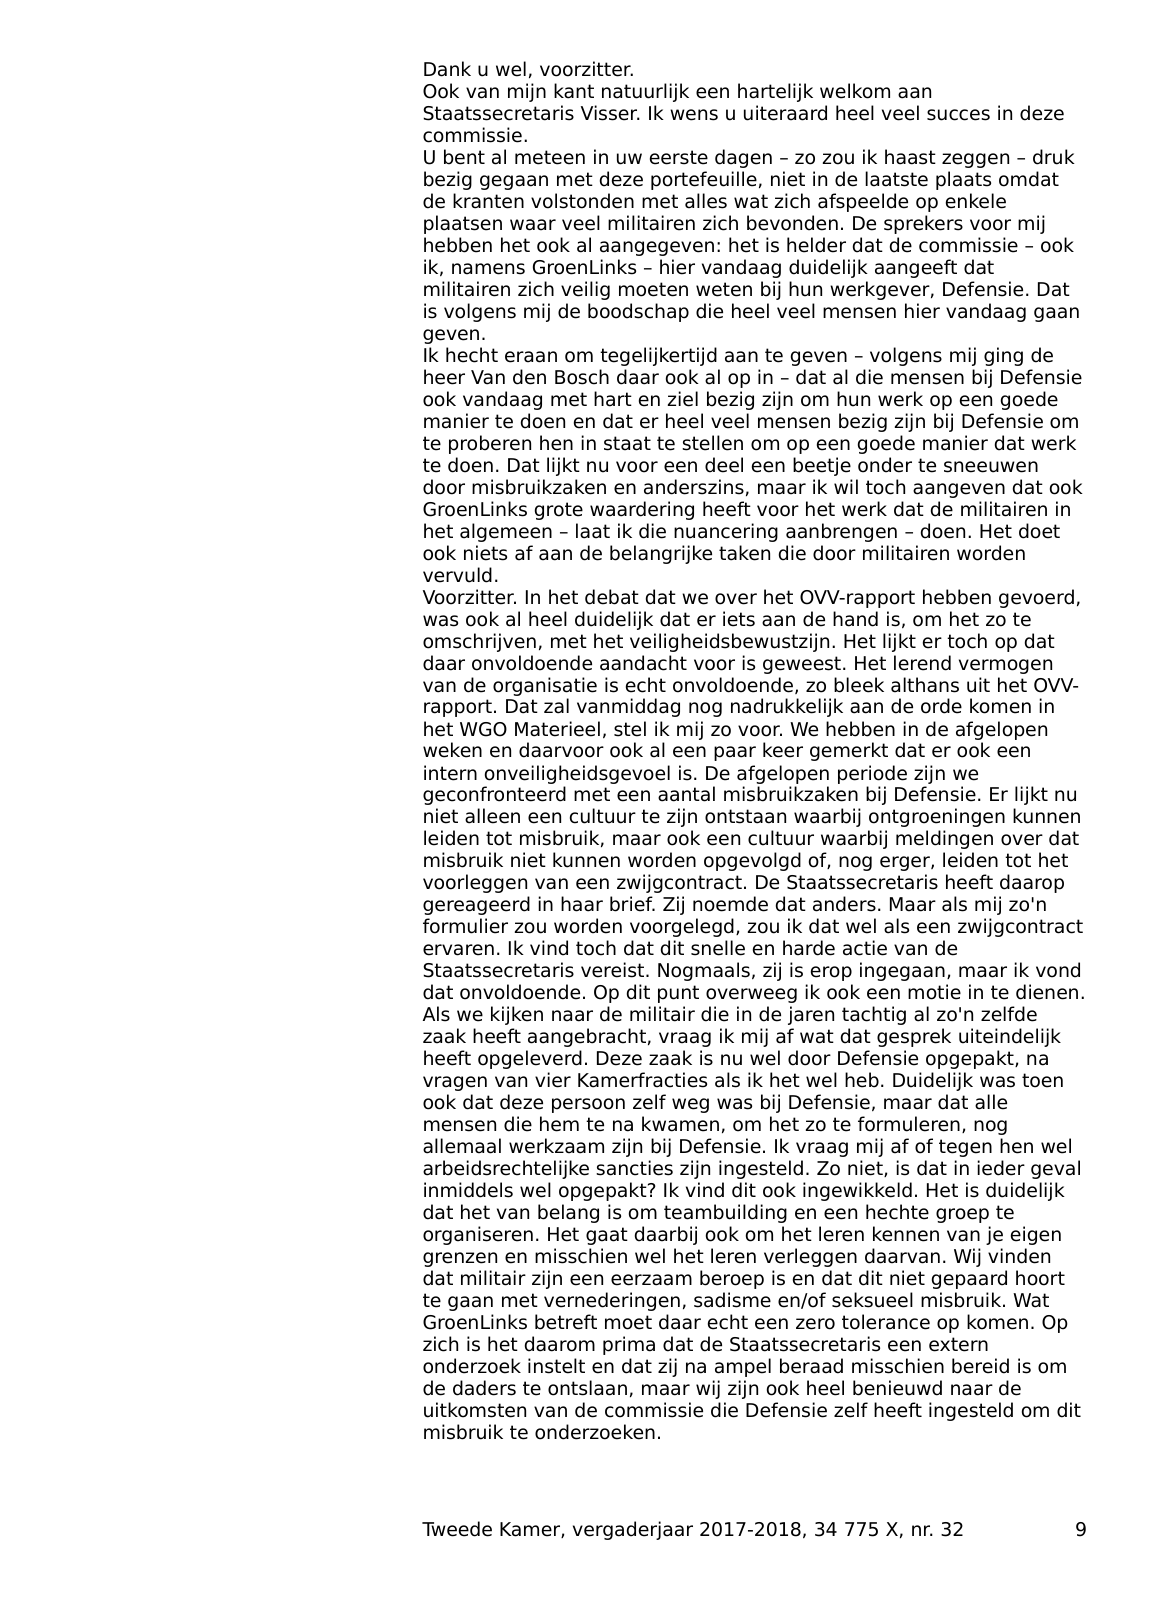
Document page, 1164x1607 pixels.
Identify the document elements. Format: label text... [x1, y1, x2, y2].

text Ook van mijn kant natuurlijk een hartelijk welkom aan Staatssecretaris Visser. Ik wens u uiteraard heel veel succes in deze commissie. [422, 81, 1087, 147]
text Als we kijken naar de militair die in de jaren tachtig al zo'n zelfde zaak heeft aangebracht, vraag ik mij af wat dat gesprek uiteindelijk heeft opgeleverd. Deze zaak is nu wel door Defensie opgepakt, na vragen van vier Kamerfracties als ik het wel heb. Duidelijk was toen ook dat deze persoon zelf weg was bij Defensie, maar dat alle mensen die hem te na kwamen, om het zo te formuleren, nog allemaal werkzaam zijn bij Defensie. Ik vraag mij af of tegen hen wel arbeidsrechtelijke sancties zijn ingesteld. Zo niet, is dat in ieder geval inmiddels wel opgepakt? Ik vind dit ook ingewikkeld. Het is duidelijk dat het van belang is om teambuilding en een hechte groep te organiseren. Het gaat daarbij ook om het leren kennen van je eigen grenzen en misschien wel het leren verleggen daarvan. Wij vinden dat militair zijn een eerzaam beroep is en dat dit niet gepaard hoort te gaan met vernederingen, sadisme en/of seksueel misbruik. Wat GroenLinks betreft moet daar echt een zero tolerance op komen. Op zich is het daarom prima dat de Staatssecretaris een extern onderzoek instelt en dat zij na ampel beraad misschien bereid is om de daders te ontslaan, maar wij zijn ook heel benieuwd naar de uitkomsten van de commissie die Defensie zelf heeft ingesteld om dit misbruik te onderzoeken. [422, 1004, 1087, 1444]
text Ik hecht eraan om tegelijkertijd aan te geven – volgens mij ging de heer Van den Bosch daar ook al op in – dat al die mensen bij Defensie ook vandaag met hart en ziel bezig zijn om hun werk op een goede manier te doen en dat er heel veel mensen bezig zijn bij Defensie om te proberen hen in staat te stellen om op een goede manier dat werk te doen. Dat lijkt nu voor een deel een beetje onder te sneeuwen door misbruikzaken en anderszins, maar ik wil toch aangeven dat ook GroenLinks grote waardering heeft voor het werk dat de militairen in het algemeen – laat ik die nuancering aanbrengen – doen. Het doet ook niets af aan de belangrijke taken die door militairen worden vervuld. [422, 345, 1087, 587]
text Dank u wel, voorzitter. [422, 59, 1087, 81]
text Voorzitter. In het debat dat we over het OVV-rapport hebben gevoerd, was ook al heel duidelijk dat er iets aan de hand is, om het zo te omschrijven, met het veiligheidsbewustzijn. Het lijkt er toch op dat daar onvoldoende aandacht voor is geweest. Het lerend vermogen van de organisatie is echt onvoldoende, zo bleek althans uit het OVV-rapport. Dat zal vanmiddag nog nadrukkelijk aan de orde komen in het WGO Materieel, stel ik mij zo voor. We hebben in de afgelopen weken en daarvoor ook al een paar keer gemerkt dat er ook een intern onveiligheidsgevoel is. De afgelopen periode zijn we geconfronteerd met een aantal misbruikzaken bij Defensie. Er lijkt nu niet alleen een cultuur te zijn ontstaan waarbij ontgroeningen kunnen leiden tot misbruik, maar ook een cultuur waarbij meldingen over dat misbruik niet kunnen worden opgevolgd of, nog erger, leiden tot het voorleggen van een zwijgcontract. De Staatssecretaris heeft daarop gereageerd in haar brief. Zij noemde dat anders. Maar als mij zo'n formulier zou worden voorgelegd, zou ik dat wel als een zwijgcontract ervaren. Ik vind toch dat dit snelle en harde actie van de Staatssecretaris vereist. Nogmaals, zij is erop ingegaan, maar ik vond dat onvoldoende. Op dit punt overweeg ik ook een motie in te dienen. [422, 587, 1087, 1004]
text U bent al meteen in uw eerste dagen – zo zou ik haast zeggen – druk bezig gegaan met deze portefeuille, niet in de laatste plaats omdat de kranten volstonden met alles wat zich afspeelde op enkele plaatsen waar veel militairen zich bevonden. De sprekers voor mij hebben het ook al aangegeven: het is helder dat de commissie – ook ik, namens GroenLinks – hier vandaag duidelijk aangeeft dat militairen zich veilig moeten weten bij hun werkgever, Defensie. Dat is volgens mij de boodschap die heel veel mensen hier vandaag gaan geven. [422, 147, 1087, 345]
